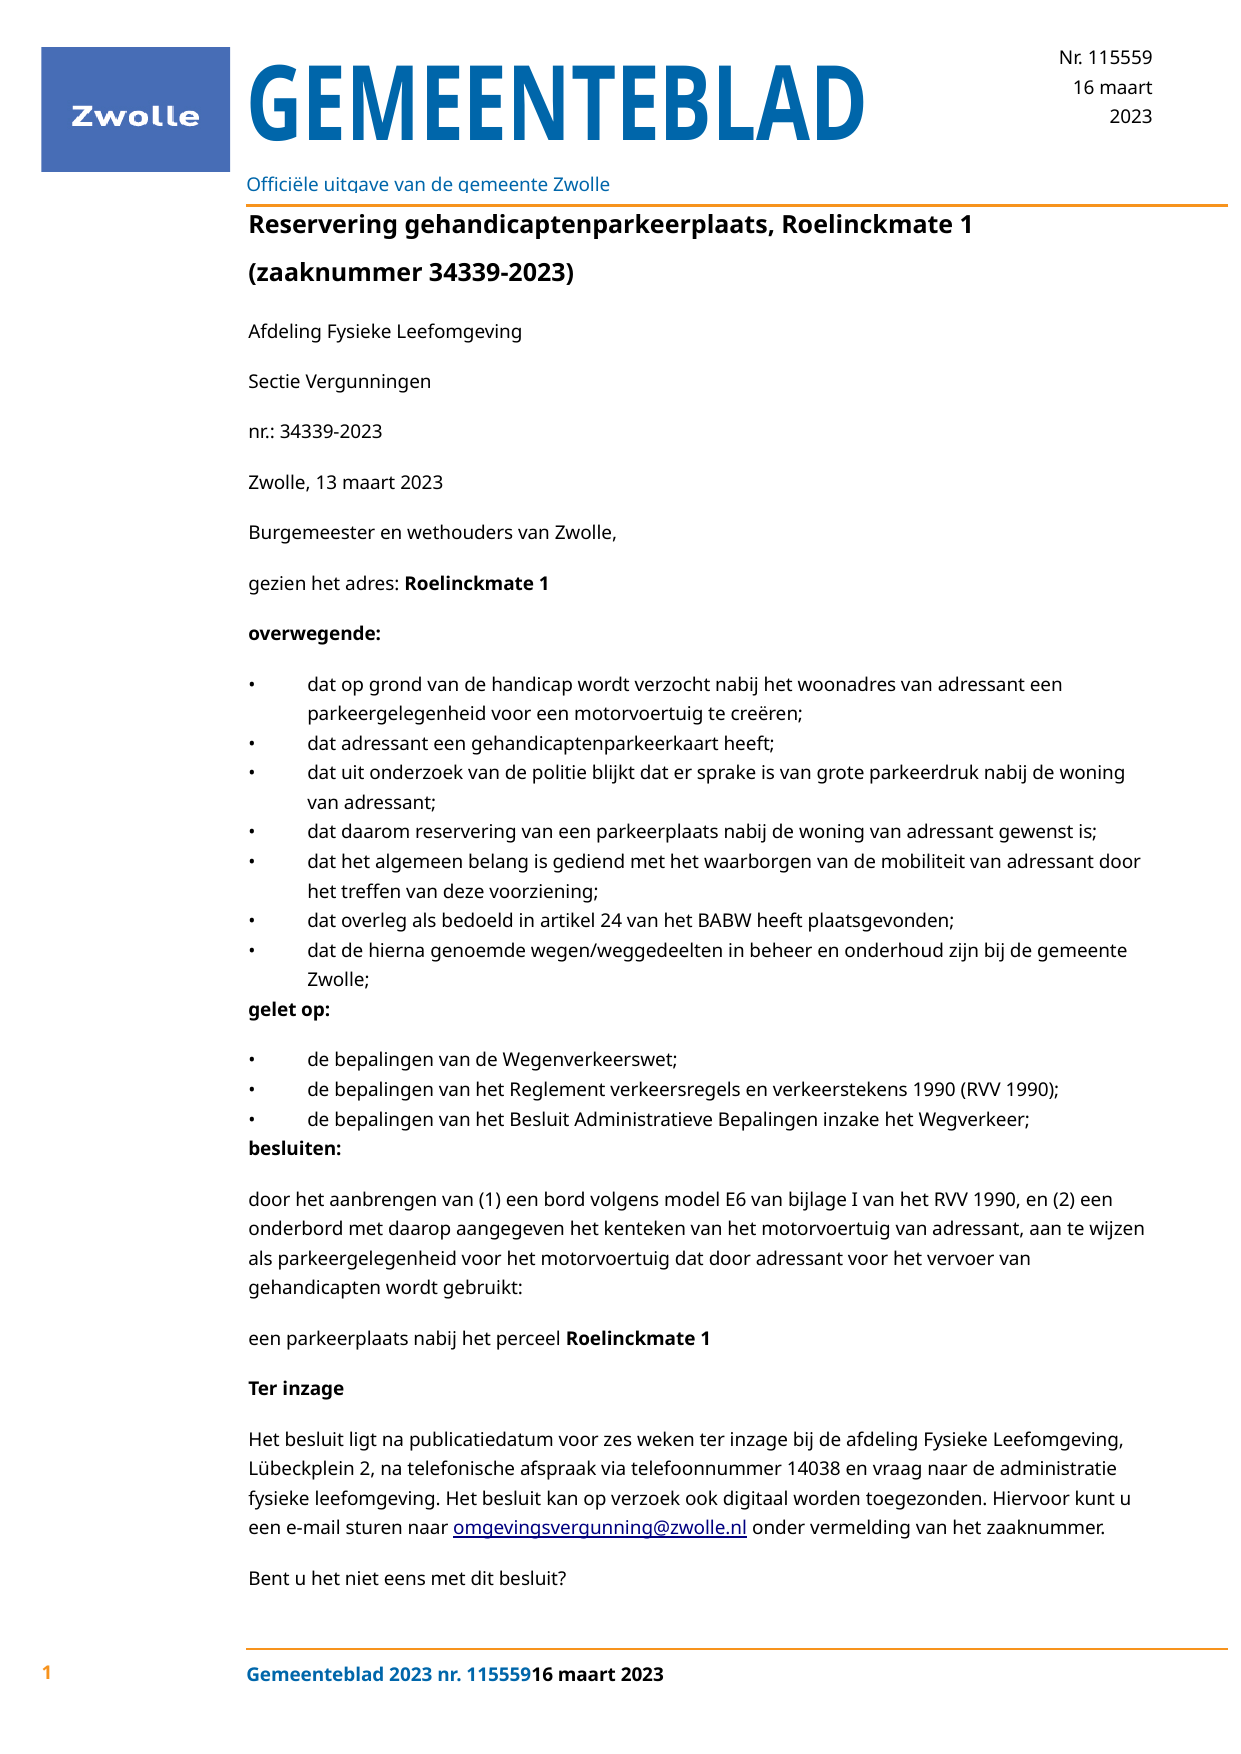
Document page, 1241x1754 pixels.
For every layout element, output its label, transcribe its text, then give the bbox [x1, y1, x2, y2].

text Afdeling Fysieke Leefomgeving [248, 318, 1152, 344]
text gezien het adres: Roelinckmate 1 [248, 570, 1152, 596]
list dat daarom reservering van een parkeerplaats nabij de woning van adressant gewenst is; [248, 819, 1152, 844]
list dat adressant een gehandicaptenparkeerkaart heeft; [248, 730, 1152, 756]
text Sectie Vergunningen [248, 368, 1152, 394]
text gelet op: [248, 996, 1152, 1022]
list dat overleg als bedoeld in artikel 24 van het BABW heeft plaatsgevonden; [248, 907, 1152, 933]
list de bepalingen van het Besluit Administratieve Bepalingen inzake het Wegverkeer; [248, 1106, 1152, 1132]
picture [41, 47, 231, 172]
text nr.: 34339-2023 [248, 419, 1152, 444]
list dat het algemeen belang is gediend met het waarborgen van de mobiliteit van adressant door het treffen van deze voorziening; [248, 848, 1152, 904]
text Bent u het niet eens met dit besluit? [248, 1565, 1152, 1591]
list de bepalingen van de Wegenverkeerswet; [248, 1047, 1152, 1072]
text overwegende: [248, 620, 1152, 646]
list de bepalingen van het Reglement verkeersregels en verkeerstekens 1990 (RVV 1990); [248, 1076, 1152, 1102]
text door het aanbrengen van (1) een bord volgens model E6 van bijlage I van het RVV 1990, en (2) een onderbord met daarop aangegeven het kenteken van het motorvoertuig van adressant, aan te wijzen als parkeergelegenheid voor het motorvoertuig dat door adressant voor het vervoer van gehandicapten wordt gebruikt: [248, 1186, 1152, 1300]
text Reservering gehandicaptenparkeerplaats, Roelinckmate 1 (zaaknummer 34339-2023) [248, 207, 1152, 288]
list dat op grond van de handicap wordt verzocht nabij het woonadres van adressant een parkeergelegenheid voor een motorvoertuig te creëren; [248, 671, 1152, 726]
text een parkeerplaats nabij het perceel Roelinckmate 1 [248, 1325, 1152, 1351]
text Zwolle, 13 maart 2023 [248, 469, 1152, 495]
text Burgemeester en wethouders van Zwolle, [248, 519, 1152, 545]
list dat de hierna genoemde wegen/weggedeelten in beheer en onderhoud zijn bij de gemeente Zwolle; [248, 937, 1152, 992]
text Het besluit ligt na publicatiedatum voor zes weken ter inzage bij de afdeling Fysieke Leefomgeving, Lübeckplein 2, na telefonische afspraak via telefoonnummer 14038 en vraag naar de administratie fysieke leefomgeving. Het besluit kan op verzoek ook digitaal worden toegezonden. Hiervoor kunt u een e-mail sturen naar omgevingsvergunning@zwolle.nl onder vermelding van het zaaknummer. [248, 1426, 1152, 1540]
list dat uit onderzoek van de politie blijkt dat er sprake is van grote parkeerdruk nabij de woning van adressant; [248, 759, 1152, 815]
text besluiten: [248, 1135, 1152, 1161]
text Ter inzage [248, 1375, 1152, 1401]
